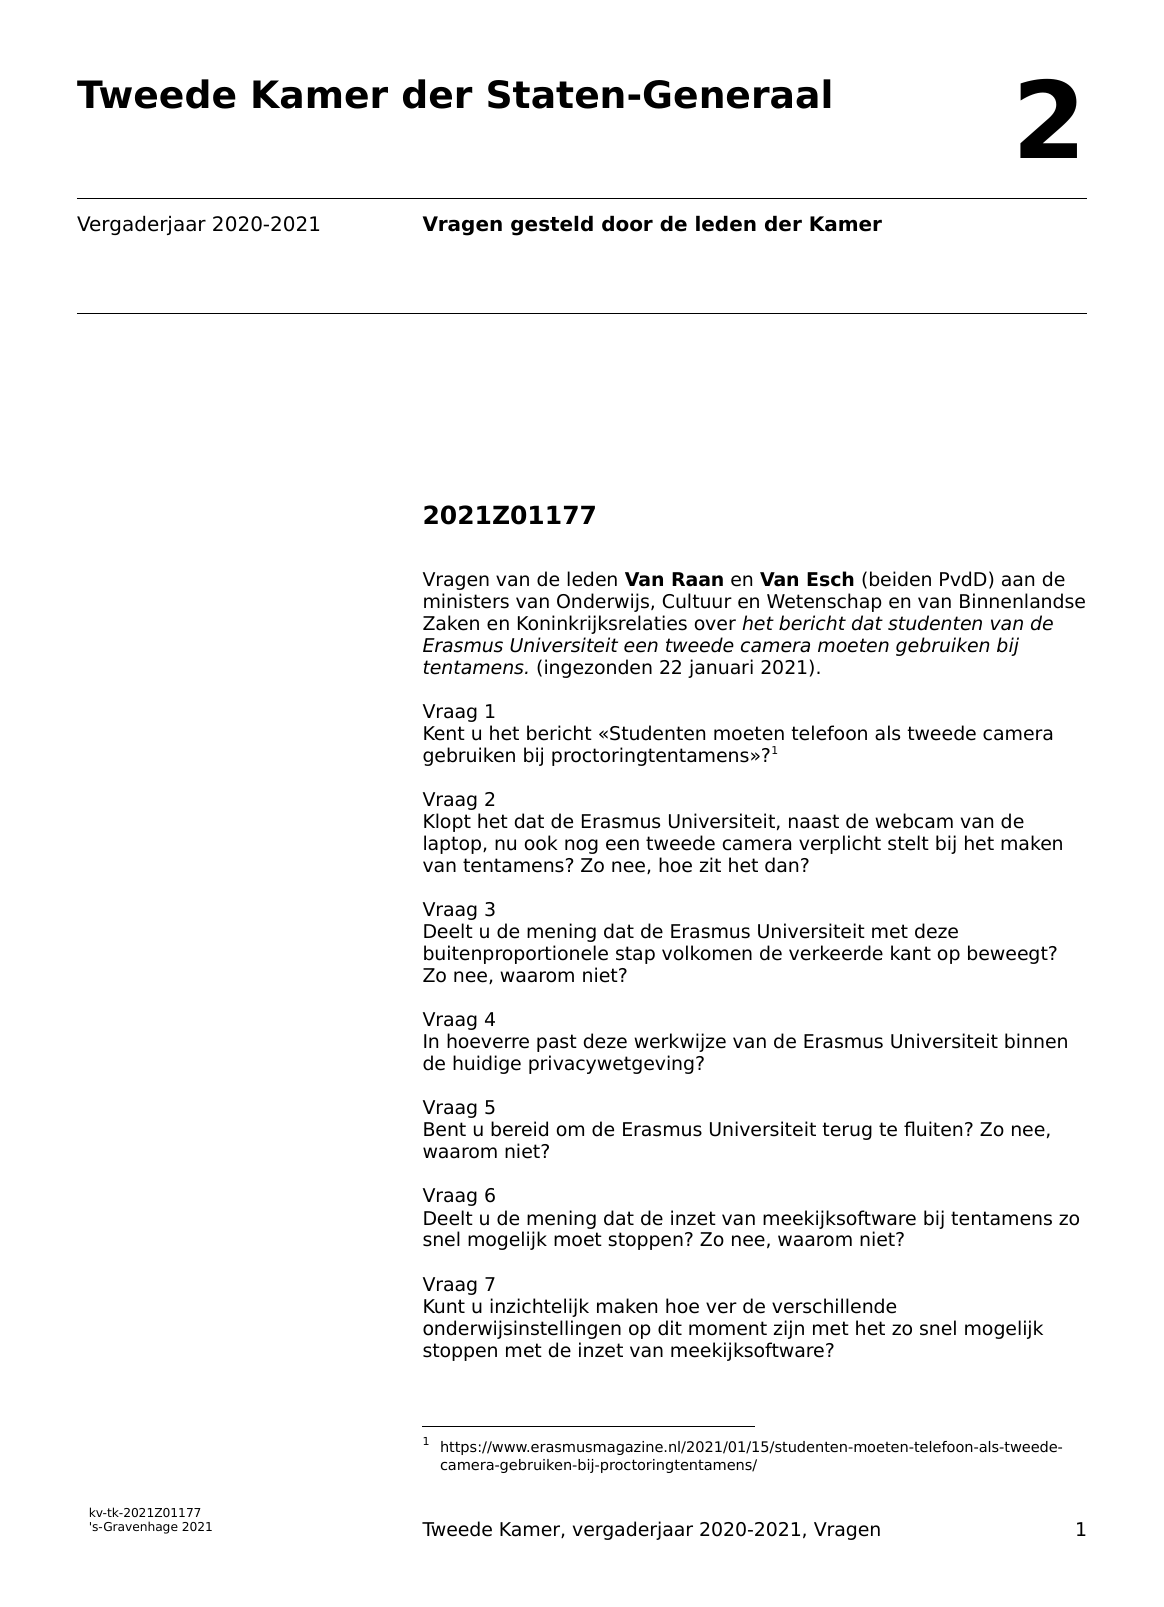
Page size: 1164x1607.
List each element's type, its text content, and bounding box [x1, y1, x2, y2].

text Vraag 5 [422, 1097, 1087, 1119]
table_header Tweede Kamer der Staten-Generaal [77, 59, 886, 198]
text https://www.erasmusmagazine.nl/2021/01/15/studenten-moeten-telefoon-als-tweede-camera-gebruiken-bij-proctoringtentamens/ [422, 1435, 1087, 1474]
text Bent u bereid om de Erasmus Universiteit terug te fluiten? Zo nee, waarom niet? [422, 1119, 1087, 1163]
text Vragen van de leden Van Raan en Van Esch (beiden PvdD) aan de ministers van Onderwijs, Cultuur en Wetenschap en van Binnenlandse Zaken en Koninkrijksrelaties over het bericht dat studenten van de Erasmus Universiteit een tweede camera moeten gebruiken bij tentamens. (ingezonden 22 januari 2021). [422, 569, 1087, 679]
text Vraag 3 [422, 899, 1087, 921]
text Deelt u de mening dat de Erasmus Universiteit met deze buitenproportionele stap volkomen de verkeerde kant op beweegt? Zo nee, waarom niet? [422, 921, 1087, 987]
text Vraag 7 [422, 1273, 1087, 1296]
text Kent u het bericht «Studenten moeten telefoon als tweede camera gebruiken bij proctoringtentamens»? [422, 723, 1087, 767]
text Deelt u de mening dat de inzet van meekijksoftware bij tentamens zo snel mogelijk moet stoppen? Zo nee, waarom niet? [422, 1207, 1087, 1251]
table_header 2 [886, 59, 1087, 198]
text 2021Z01177 [422, 501, 1087, 531]
table_cell Vergaderjaar 2020-2021 [77, 199, 422, 313]
text 's-Gravenhage 2021 [88, 1520, 323, 1534]
text Vraag 6 [422, 1185, 1087, 1207]
text In hoeverre past deze werkwijze van de Erasmus Universiteit binnen de huidige privacywetgeving? [422, 1031, 1087, 1075]
text Kunt u inzichtelijk maken hoe ver de verschillende onderwijsinstellingen op dit moment zijn met het zo snel mogelijk stoppen met de inzet van meekijksoftware? [422, 1296, 1087, 1361]
text Vraag 1 [422, 701, 1087, 723]
text Vraag 4 [422, 1009, 1087, 1031]
text Klopt het dat de Erasmus Universiteit, naast de webcam van de laptop, nu ook nog een tweede camera verplicht stelt bij het maken van tentamens? Zo nee, hoe zit het dan? [422, 811, 1087, 877]
table_cell Vragen gesteld door de leden der Kamer [422, 199, 1087, 313]
text Vraag 2 [422, 789, 1087, 811]
text kv-tk-2021Z01177 [88, 1506, 323, 1520]
